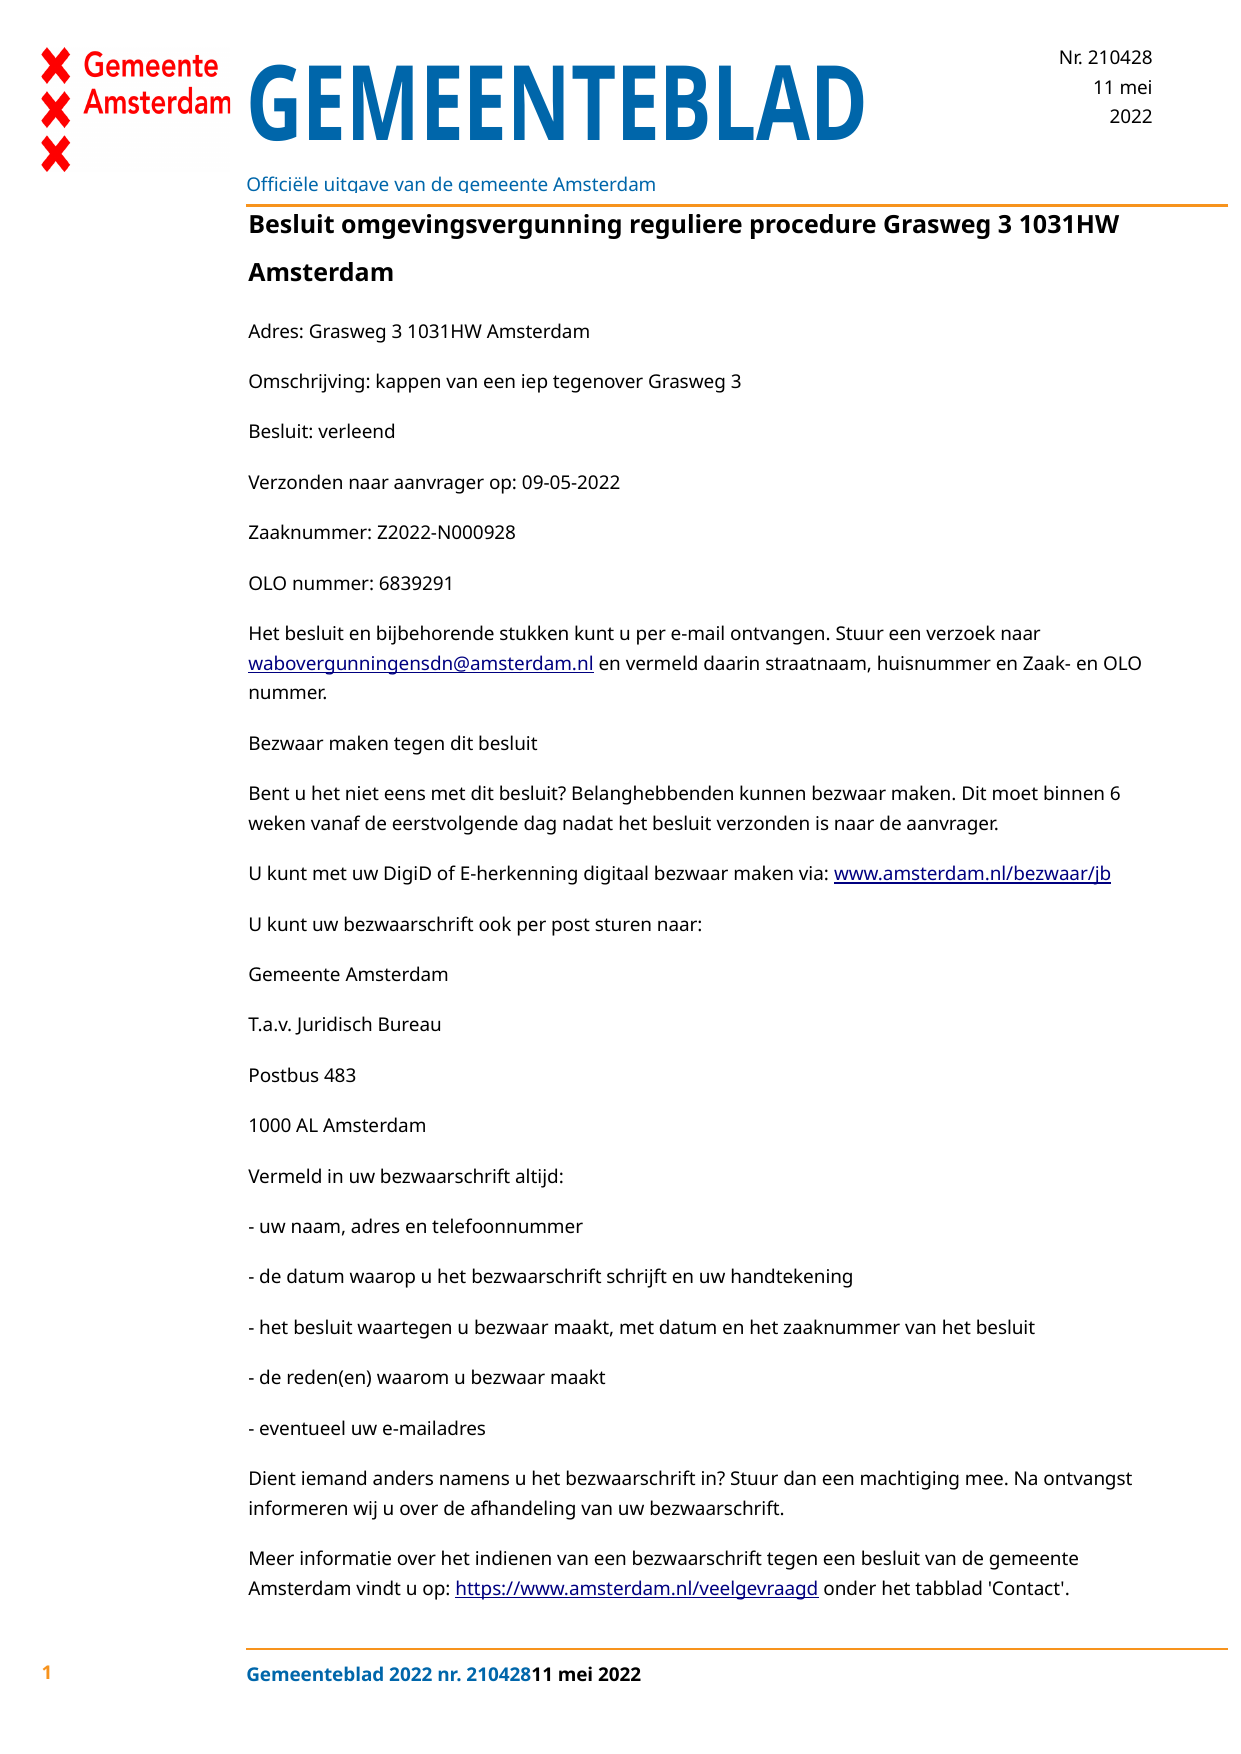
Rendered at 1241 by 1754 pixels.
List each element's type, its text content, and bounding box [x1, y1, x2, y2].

text Meer informatie over het indienen van een bezwaarschrift tegen een besluit van de gemeente Amsterdam vindt u op: https://www.amsterdam.nl/veelgevraagd onder het tabblad 'Contact'. [248, 1545, 1152, 1601]
text Bezwaar maken tegen dit besluit [248, 730, 1152, 756]
text Omschrijving: kappen van een iep tegenover Grasweg 3 [248, 368, 1152, 394]
text U kunt uw bezwaarschrift ook per post sturen naar: [248, 911, 1152, 937]
text Besluit omgevingsvergunning reguliere procedure Grasweg 3 1031HW Amsterdam [248, 207, 1152, 288]
text Het besluit en bijbehorende stukken kunt u per e-mail ontvangen. Stuur een verzoek naar wabovergunningensdn@amsterdam.nl en vermeld daarin straatnaam, huisnummer en Zaak- en OLO nummer. [248, 620, 1152, 705]
text Zaaknummer: Z2022-N000928 [248, 519, 1152, 545]
text Vermeld in uw bezwaarschrift altijd: [248, 1163, 1152, 1189]
text Verzonden naar aanvrager op: 09-05-2022 [248, 469, 1152, 495]
text Adres: Grasweg 3 1031HW Amsterdam [248, 318, 1152, 344]
text - het besluit waartegen u bezwaar maakt, met datum en het zaaknummer van het besluit [248, 1314, 1152, 1340]
text Dient iemand anders namens u het bezwaarschrift in? Stuur dan een machtiging mee. Na ontvangst informeren wij u over de afhandeling van uw bezwaarschrift. [248, 1465, 1152, 1521]
text OLO nummer: 6839291 [248, 570, 1152, 596]
text T.a.v. Juridisch Bureau [248, 1012, 1152, 1037]
text - de reden(en) waarom u bezwaar maakt [248, 1364, 1152, 1390]
picture [41, 47, 231, 172]
text U kunt met uw DigiD of E-herkenning digitaal bezwaar maken via: www.amsterdam.nl/bezwaar/jb [248, 860, 1152, 886]
text Postbus 483 [248, 1062, 1152, 1088]
text - eventueel uw e-mailadres [248, 1415, 1152, 1441]
text - de datum waarop u het bezwaarschrift schrijft en uw handtekening [248, 1264, 1152, 1289]
text - uw naam, adres en telefoonnummer [248, 1213, 1152, 1239]
text 1000 AL Amsterdam [248, 1112, 1152, 1138]
text Besluit: verleend [248, 419, 1152, 444]
text Bent u het niet eens met dit besluit? Belanghebbenden kunnen bezwaar maken. Dit moet binnen 6 weken vanaf de eerstvolgende dag nadat het besluit verzonden is naar de aanvrager. [248, 780, 1152, 836]
text Gemeente Amsterdam [248, 961, 1152, 987]
